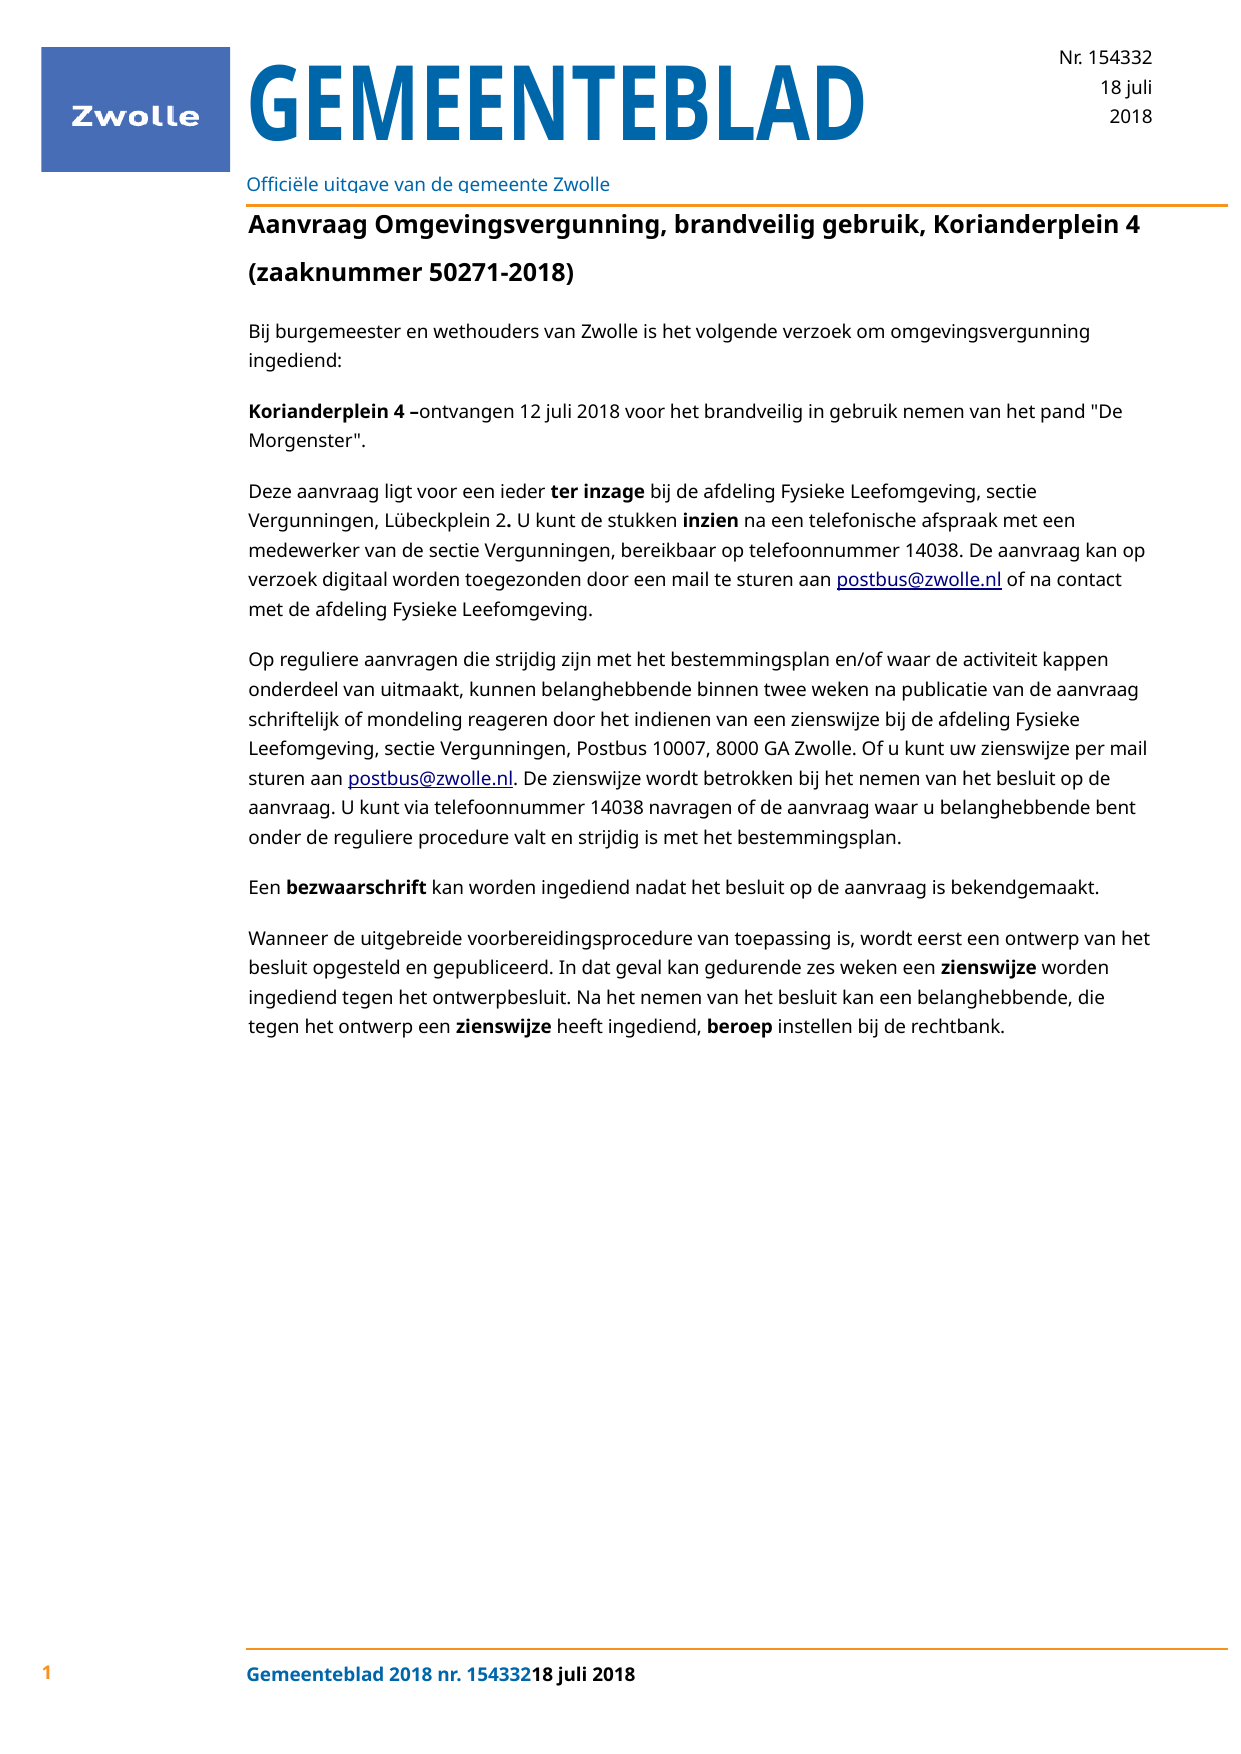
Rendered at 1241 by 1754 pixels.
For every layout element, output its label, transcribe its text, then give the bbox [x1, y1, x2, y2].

text Bij burgemeester en wethouders van Zwolle is het volgende verzoek om omgevingsvergunning ingediend: [248, 318, 1152, 373]
text Deze aanvraag ligt voor een ieder ter inzage bij de afdeling Fysieke Leefomgeving, sectie Vergunningen, Lübeckplein 2. U kunt de stukken inzien na een telefonische afspraak met een medewerker van de sectie Vergunningen, bereikbaar op telefoonnummer 14038. De aanvraag kan op verzoek digitaal worden toegezonden door een mail te sturen aan postbus@zwolle.nl of na contact met de afdeling Fysieke Leefomgeving. [248, 478, 1152, 622]
text Aanvraag Omgevingsvergunning, brandveilig gebruik, Korianderplein 4 (zaaknummer 50271-2018) [248, 207, 1152, 288]
text Op reguliere aanvragen die strijdig zijn met het bestemmingsplan en/of waar de activiteit kappen onderdeel van uitmaakt, kunnen belanghebbende binnen twee weken na publicatie van de aanvraag schriftelijk of mondeling reageren door het indienen van een zienswijze bij de afdeling Fysieke Leefomgeving, sectie Vergunningen, Postbus 10007, 8000 GA Zwolle. Of u kunt uw zienswijze per mail sturen aan postbus@zwolle.nl. De zienswijze wordt betrokken bij het nemen van het besluit op de aanvraag. U kunt via telefoonnummer 14038 navragen of de aanvraag waar u belanghebbende bent onder de reguliere procedure valt en strijdig is met het bestemmingsplan. [248, 647, 1152, 850]
text Korianderplein 4 –ontvangen 12 juli 2018 voor het brandveilig in gebruik nemen van het pand "De Morgenster". [248, 398, 1152, 453]
picture [41, 47, 231, 172]
text Wanneer de uitgebreide voorbereidingsprocedure van toepassing is, wordt eerst een ontwerp van het besluit opgesteld en gepubliceerd. In dat geval kan gedurende zes weken een zienswijze worden ingediend tegen het ontwerpbesluit. Na het nemen van het besluit kan een belanghebbende, die tegen het ontwerp een zienswijze heeft ingediend, beroep instellen bij de rechtbank. [248, 925, 1152, 1039]
text Een bezwaarschrift kan worden ingediend nadat het besluit op de aanvraag is bekendgemaakt. [248, 874, 1152, 900]
